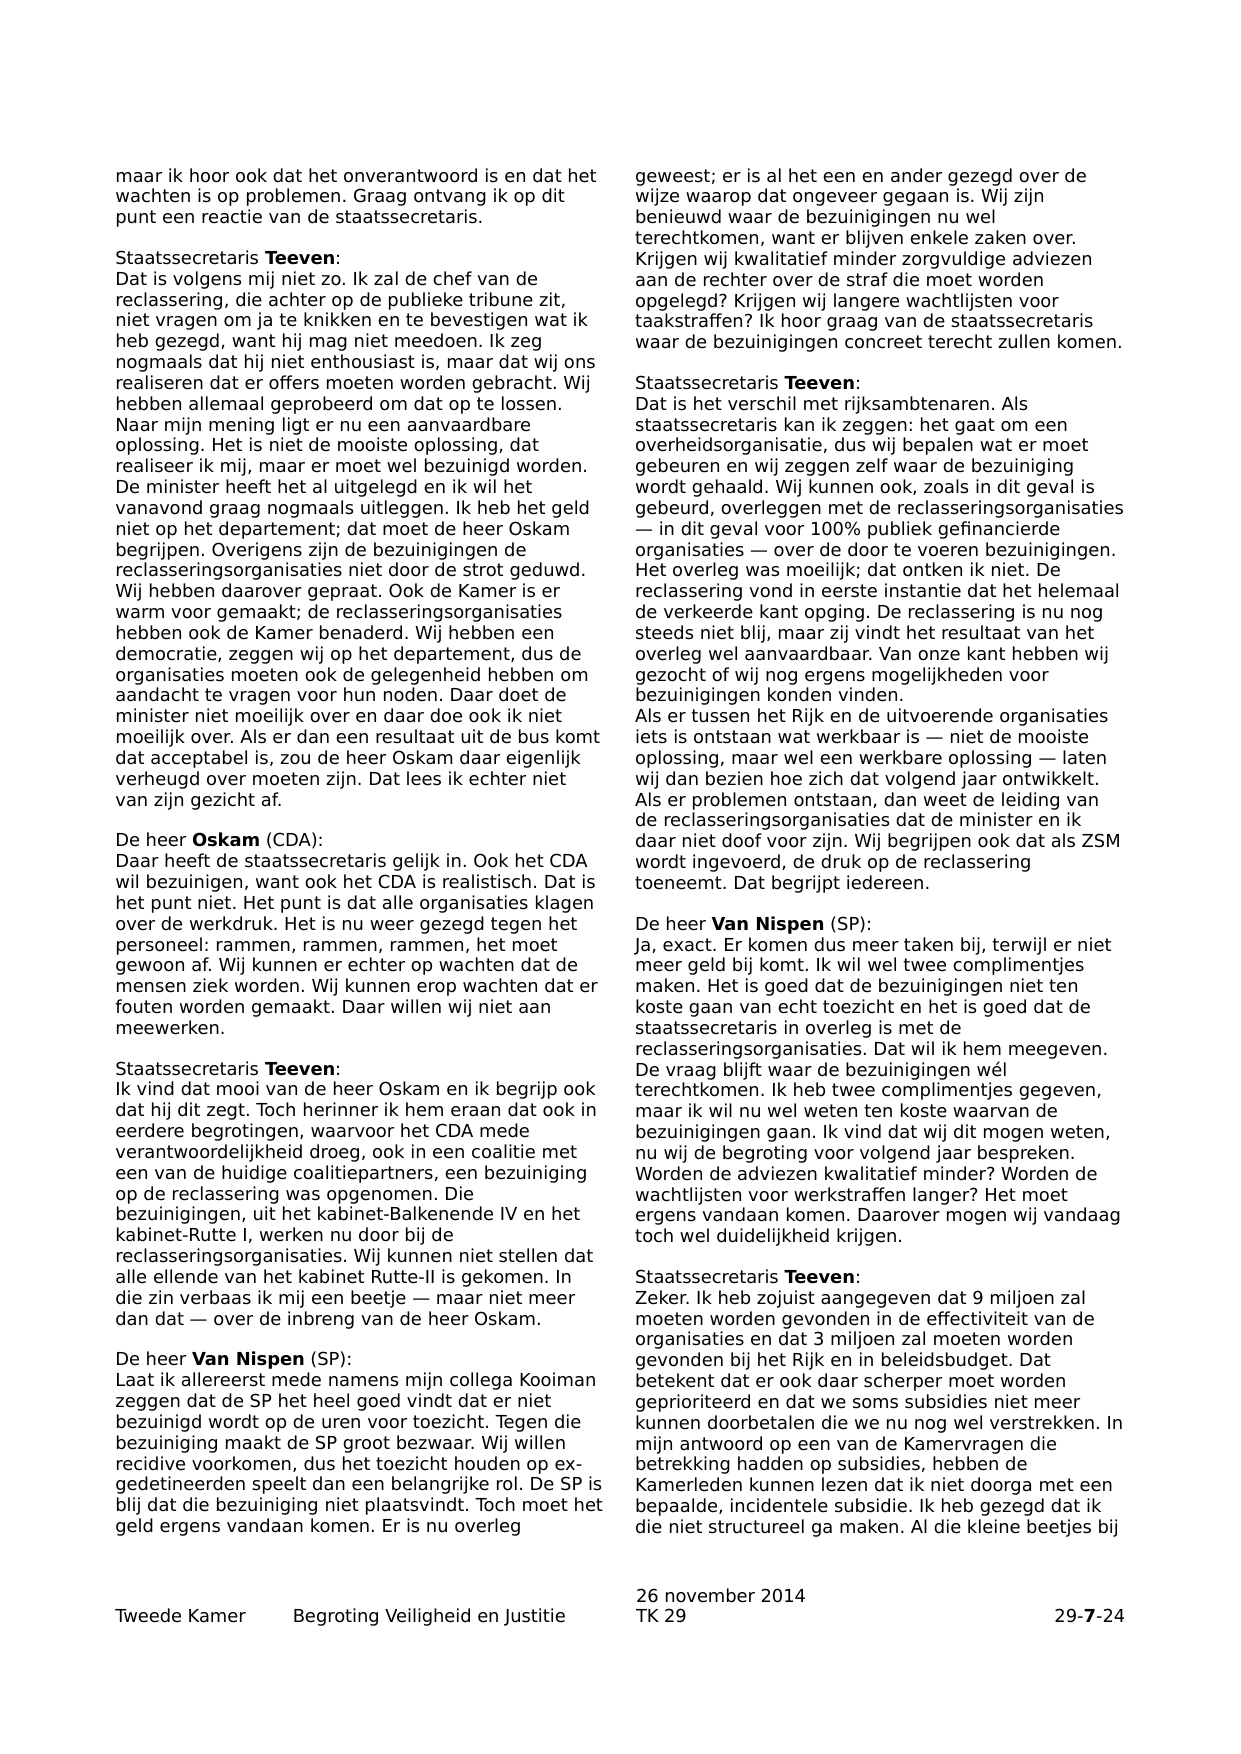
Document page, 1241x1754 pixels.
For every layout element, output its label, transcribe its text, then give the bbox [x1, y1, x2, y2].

text Staatssecretaris Teeven: [635, 373, 1125, 393]
text geweest; er is al het een en ander gezegd over de wijze waarop dat ongeveer gegaan is. Wij zijn benieuwd waar de bezuinigingen nu wel terechtkomen, want er blijven enkele zaken over. Krijgen wij kwalitatief minder zorgvuldige adviezen aan de rechter over de straf die moet worden opgelegd? Krijgen wij langere wachtlijsten voor taakstraffen? Ik hoor graag van de staatssecretaris waar de bezuinigingen concreet terecht zullen komen. [635, 165, 1125, 353]
text Dat is het verschil met rijksambtenaren. Als staatssecretaris kan ik zeggen: het gaat om een overheidsorganisatie, dus wij bepalen wat er moet gebeuren en wij zeggen zelf waar de bezuiniging wordt gehaald. Wij kunnen ook, zoals in dit geval is gebeurd, overleggen met de reclasseringsorganisaties — in dit geval voor 100% publiek gefinancierde organisaties — over de door te voeren bezuinigingen. Het overleg was moeilijk; dat ontken ik niet. De reclassering vond in eerste instantie dat het helemaal de verkeerde kant opging. De reclassering is nu nog steeds niet blij, maar zij vindt het resultaat van het overleg wel aanvaardbaar. Van onze kant hebben wij gezocht of wij nog ergens mogelijkheden voor bezuinigingen konden vinden. [635, 393, 1125, 706]
text Staatssecretaris Teeven: [115, 1058, 605, 1079]
text De heer Van Nispen (SP): [635, 913, 1125, 934]
text De heer Oskam (CDA): [115, 830, 605, 851]
text Dat is volgens mij niet zo. Ik zal de chef van de reclassering, die achter op de publieke tribune zit, niet vragen om ja te knikken en te bevestigen wat ik heb gezegd, want hij mag niet meedoen. Ik zeg nogmaals dat hij niet enthousiast is, maar dat wij ons realiseren dat er offers moeten worden gebracht. Wij hebben allemaal geprobeerd om dat op te lossen. Naar mijn mening ligt er nu een aanvaardbare oplossing. Het is niet de mooiste oplossing, dat realiseer ik mij, maar er moet wel bezuinigd worden. De minister heeft het al uitgelegd en ik wil het vanavond graag nogmaals uitleggen. Ik heb het geld niet op het departement; dat moet de heer Oskam begrijpen. Overigens zijn de bezuinigingen de reclasseringsorganisaties niet door de strot geduwd. Wij hebben daarover gepraat. Ook de Kamer is er warm voor gemaakt; de reclasseringsorganisaties hebben ook de Kamer benaderd. Wij hebben een democratie, zeggen wij op het departement, dus de organisaties moeten ook de gelegenheid hebben om aandacht te vragen voor hun noden. Daar doet de minister niet moeilijk over en daar doe ook ik niet moeilijk over. Als er dan een resultaat uit de bus komt dat acceptabel is, zou de heer Oskam daar eigenlijk verheugd over moeten zijn. Dat lees ik echter niet van zijn gezicht af. [115, 268, 605, 810]
text Staatssecretaris Teeven: [115, 248, 605, 268]
text maar ik hoor ook dat het onverantwoord is en dat het wachten is op problemen. Graag ontvang ik op dit punt een reactie van de staatssecretaris. [115, 165, 605, 228]
text Zeker. Ik heb zojuist aangegeven dat 9 miljoen zal moeten worden gevonden in de effectiviteit van de organisaties en dat 3 miljoen zal moeten worden gevonden bij het Rijk en in beleidsbudget. Dat betekent dat er ook daar scherper moet worden geprioriteerd en dat we soms subsidies niet meer kunnen doorbetalen die we nu nog wel verstrekken. In mijn antwoord op een van de Kamervragen die betrekking hadden op subsidies, hebben de Kamerleden kunnen lezen dat ik niet doorga met een bepaalde, incidentele subsidie. Ik heb gezegd dat ik die niet structureel ga maken. Al die kleine beetjes bij [635, 1287, 1125, 1537]
text Ik vind dat mooi van de heer Oskam en ik begrijp ook dat hij dit zegt. Toch herinner ik hem eraan dat ook in eerdere begrotingen, waarvoor het CDA mede verantwoordelijkheid droeg, ook in een coalitie met een van de huidige coalitiepartners, een bezuiniging op de reclassering was opgenomen. Die bezuinigingen, uit het kabinet-Balkenende IV en het kabinet-Rutte I, werken nu door bij de reclasseringsorganisaties. Wij kunnen niet stellen dat alle ellende van het kabinet Rutte-II is gekomen. In die zin verbaas ik mij een beetje — maar niet meer dan dat — over de inbreng van de heer Oskam. [115, 1079, 605, 1329]
text Staatssecretaris Teeven: [635, 1267, 1125, 1287]
text Als er tussen het Rijk en de uitvoerende organisaties iets is ontstaan wat werkbaar is — niet de mooiste oplossing, maar wel een werkbare oplossing — laten wij dan bezien hoe zich dat volgend jaar ontwikkelt. Als er problemen ontstaan, dan weet de leiding van de reclasseringsorganisaties dat de minister en ik daar niet doof voor zijn. Wij begrijpen ook dat als ZSM wordt ingevoerd, de druk op de reclassering toeneemt. Dat begrijpt iedereen. [635, 706, 1125, 893]
text Daar heeft de staatssecretaris gelijk in. Ook het CDA wil bezuinigen, want ook het CDA is realistisch. Dat is het punt niet. Het punt is dat alle organisaties klagen over de werkdruk. Het is nu weer gezegd tegen het personeel: rammen, rammen, rammen, het moet gewoon af. Wij kunnen er echter op wachten dat de mensen ziek worden. Wij kunnen erop wachten dat er fouten worden gemaakt. Daar willen wij niet aan meewerken. [115, 851, 605, 1038]
text De heer Van Nispen (SP): [115, 1349, 605, 1370]
text Laat ik allereerst mede namens mijn collega Kooiman zeggen dat de SP het heel goed vindt dat er niet bezuinigd wordt op de uren voor toezicht. Tegen die bezuiniging maakt de SP groot bezwaar. Wij willen recidive voorkomen, dus het toezicht houden op ex-gedetineerden speelt dan een belangrijke rol. De SP is blij dat die bezuiniging niet plaatsvindt. Toch moet het geld ergens vandaan komen. Er is nu overleg [115, 1370, 605, 1537]
text Ja, exact. Er komen dus meer taken bij, terwijl er niet meer geld bij komt. Ik wil wel twee complimentjes maken. Het is goed dat de bezuinigingen niet ten koste gaan van echt toezicht en het is goed dat de staatssecretaris in overleg is met de reclasseringsorganisaties. Dat wil ik hem meegeven. De vraag blijft waar de bezuinigingen wél terechtkomen. Ik heb twee complimentjes gegeven, maar ik wil nu wel weten ten koste waarvan de bezuinigingen gaan. Ik vind dat wij dit mogen weten, nu wij de begroting voor volgend jaar bespreken. Worden de adviezen kwalitatief minder? Worden de wachtlijsten voor werkstraffen langer? Het moet ergens vandaan komen. Daarover mogen wij vandaag toch wel duidelijkheid krijgen. [635, 934, 1125, 1247]
